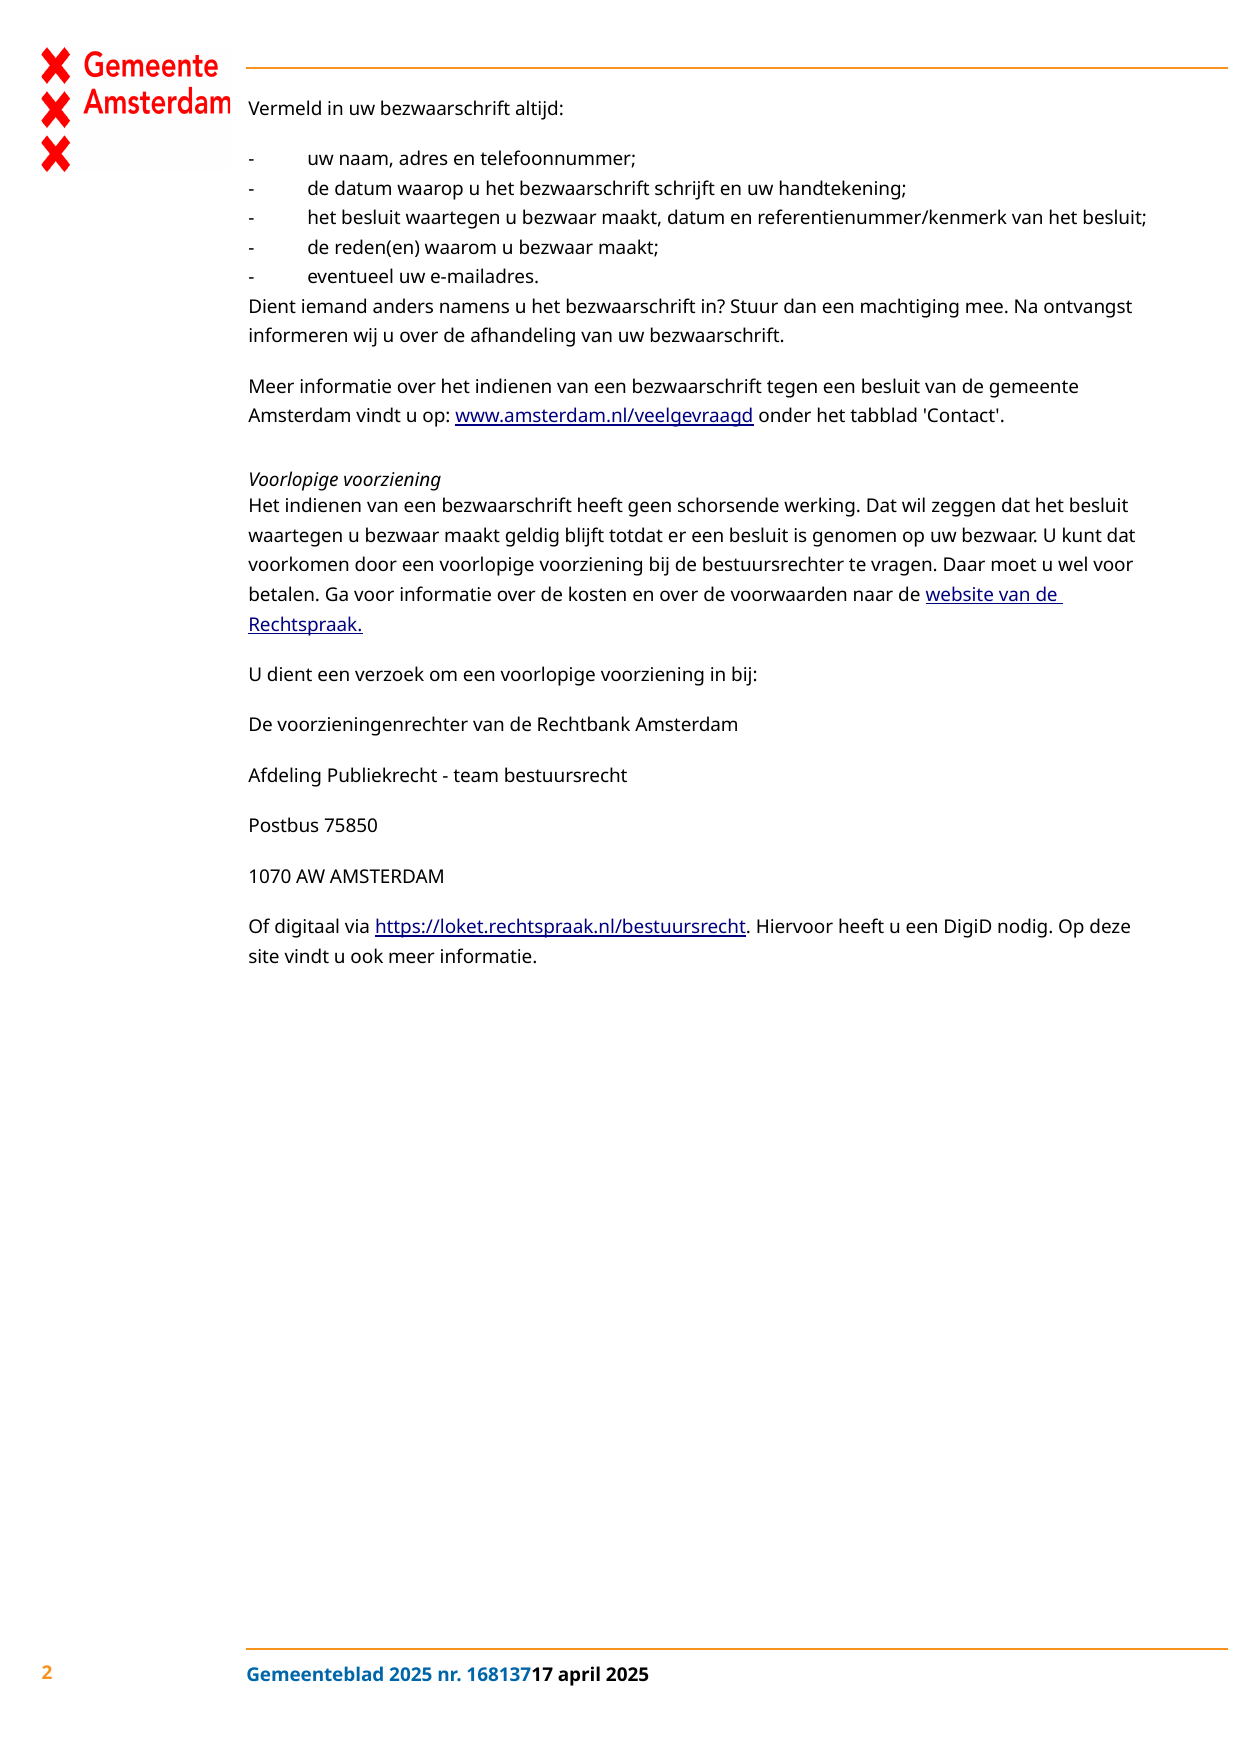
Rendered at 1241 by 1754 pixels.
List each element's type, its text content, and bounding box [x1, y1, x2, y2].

list uw naam, adres en telefoonnummer; [248, 145, 1152, 171]
text 1070 AW AMSTERDAM [248, 863, 1152, 888]
text De voorzieningenrechter van de Rechtbank Amsterdam [248, 712, 1152, 737]
text Voorlopige voorziening [248, 467, 1152, 492]
list de datum waarop u het bezwaarschrift schrijft en uw handtekening; [248, 175, 1152, 201]
text Het indienen van een bezwaarschrift heeft geen schorsende werking. Dat wil zeggen dat het besluit waartegen u bezwaar maakt geldig blijft totdat er een besluit is genomen op uw bezwaar. U kunt dat voorkomen door een voorlopige voorziening bij de bestuursrechter te vragen. Daar moet u wel voor betalen. Ga voor informatie over de kosten en over de voorwaarden naar de website van de Rechtspraak. [248, 492, 1152, 636]
picture [41, 47, 231, 172]
text U dient een verzoek om een voorlopige voorziening in bij: [248, 661, 1152, 687]
text Vermeld in uw bezwaarschrift altijd: [248, 95, 1152, 121]
list het besluit waartegen u bezwaar maakt, datum en referentienummer/kenmerk van het besluit; [248, 204, 1152, 230]
list de reden(en) waarom u bezwaar maakt; [248, 234, 1152, 260]
text Of digitaal via https://loket.rechtspraak.nl/bestuursrecht. Hiervoor heeft u een DigiD nodig. Op deze site vindt u ook meer informatie. [248, 913, 1152, 968]
text Afdeling Publiekrecht - team bestuursrecht [248, 762, 1152, 788]
text Postbus 75850 [248, 812, 1152, 838]
text Dient iemand anders namens u het bezwaarschrift in? Stuur dan een machtiging mee. Na ontvangst informeren wij u over de afhandeling van uw bezwaarschrift. [248, 293, 1152, 348]
list eventueel uw e-mailadres. [248, 263, 1152, 289]
text Meer informatie over het indienen van een bezwaarschrift tegen een besluit van de gemeente Amsterdam vindt u op: www.amsterdam.nl/veelgevraagd onder het tabblad 'Contact'. [248, 373, 1152, 428]
